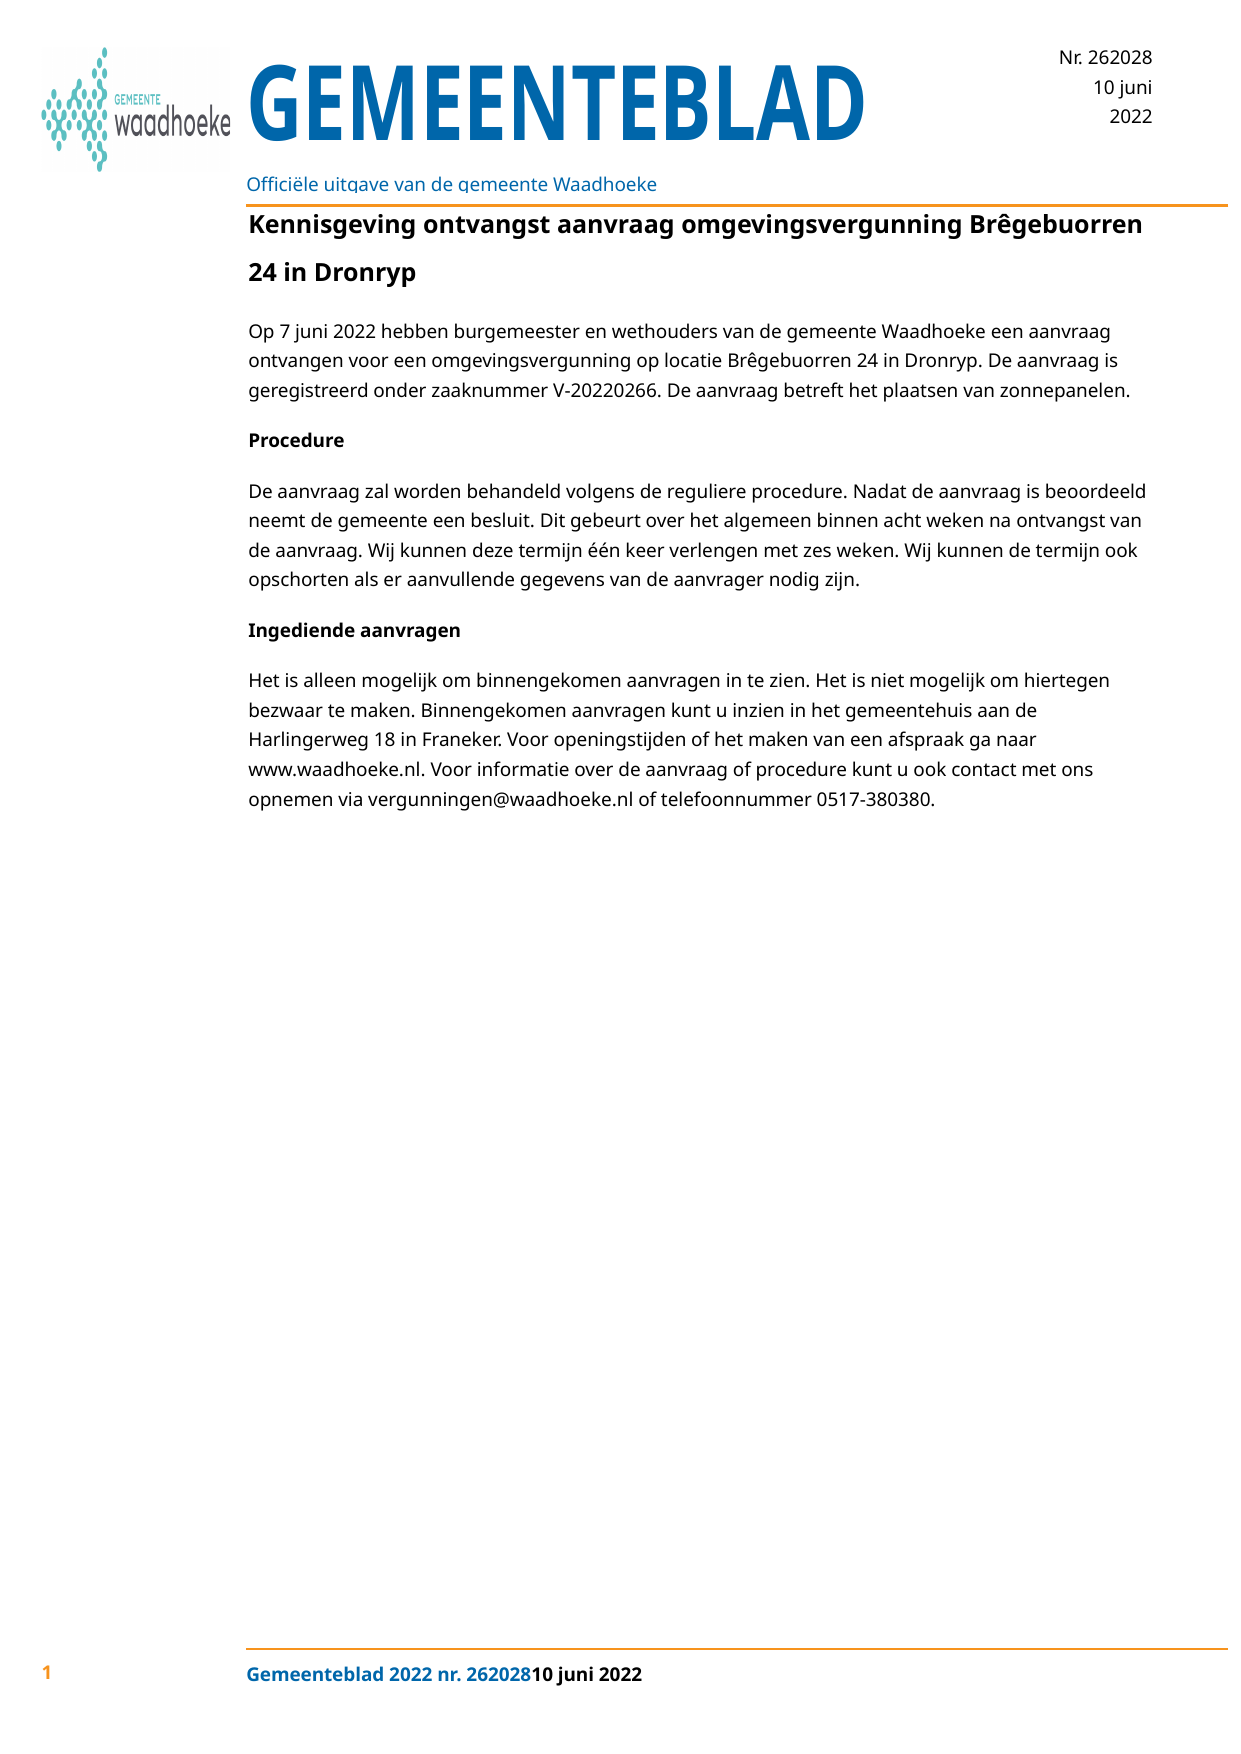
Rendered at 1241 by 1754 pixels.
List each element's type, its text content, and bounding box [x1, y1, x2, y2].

text Kennisgeving ontvangst aanvraag omgevingsvergunning Brêgebuorren 24 in Dronryp [248, 207, 1152, 288]
text Het is alleen mogelijk om binnengekomen aanvragen in te zien. Het is niet mogelijk om hiertegen bezwaar te maken. Binnengekomen aanvragen kunt u inzien in het gemeentehuis aan de Harlingerweg 18 in Franeker. Voor openingstijden of het maken van een afspraak ga naar www.waadhoeke.nl. Voor informatie over de aanvraag of procedure kunt u ook contact met ons opnemen via vergunningen@waadhoeke.nl of telefoonnummer 0517-380380. [248, 667, 1152, 812]
text Op 7 juni 2022 hebben burgemeester en wethouders van de gemeente Waadhoeke een aanvraag ontvangen voor een omgevingsvergunning op locatie Brêgebuorren 24 in Dronryp. De aanvraag is geregistreerd onder zaaknummer V-20220266. De aanvraag betreft het plaatsen van zonnepanelen. [248, 318, 1152, 403]
picture [41, 47, 231, 172]
text Ingediende aanvragen [248, 617, 1152, 643]
text De aanvraag zal worden behandeld volgens de reguliere procedure. Nadat de aanvraag is beoordeeld neemt de gemeente een besluit. Dit gebeurt over het algemeen binnen acht weken na ontvangst van de aanvraag. Wij kunnen deze termijn één keer verlengen met zes weken. Wij kunnen de termijn ook opschorten als er aanvullende gegevens van de aanvrager nodig zijn. [248, 478, 1152, 592]
text Procedure [248, 427, 1152, 453]
